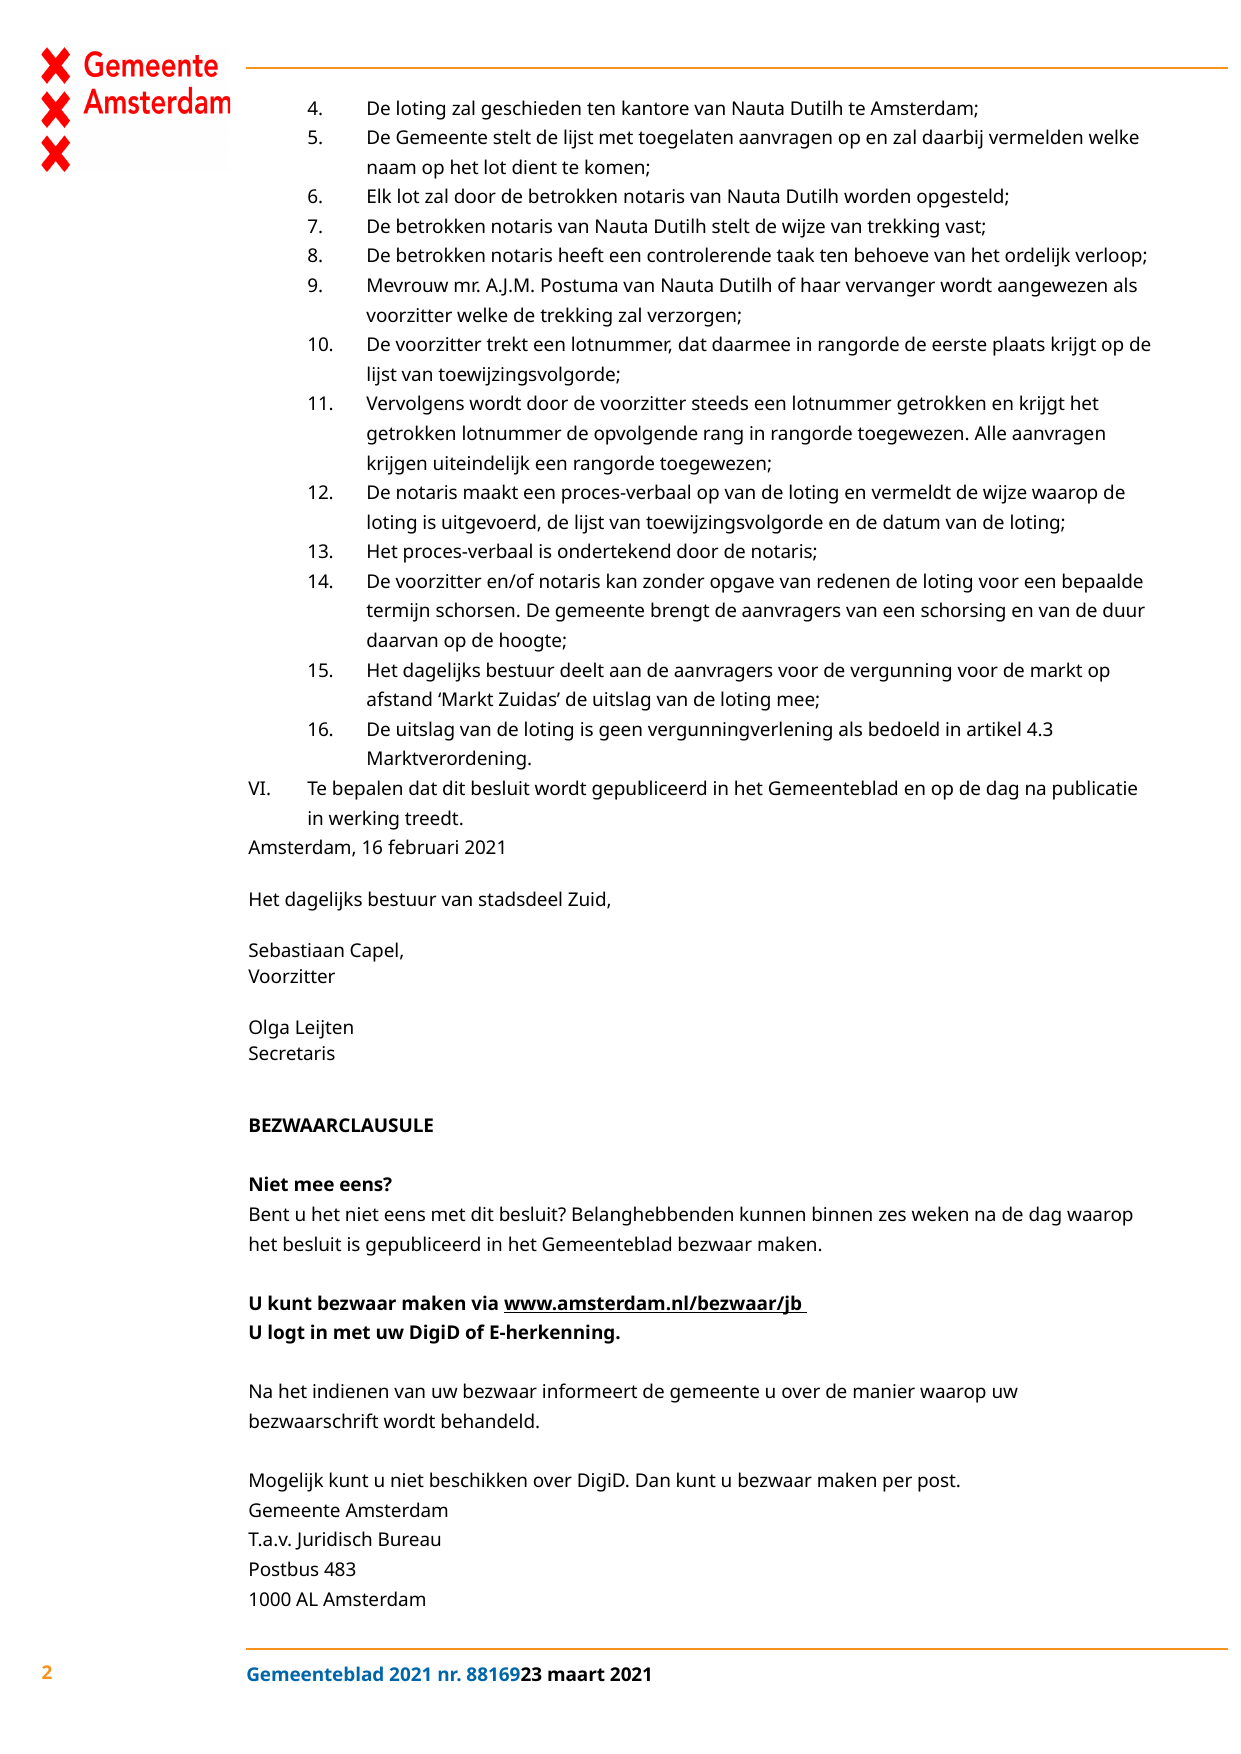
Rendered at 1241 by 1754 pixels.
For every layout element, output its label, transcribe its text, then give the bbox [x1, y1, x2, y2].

text U kunt bezwaar maken via www.amsterdam.nl/bezwaar/jb [248, 1290, 1152, 1316]
text Voorzitter [248, 963, 1152, 989]
list Het dagelijks bestuur deelt aan de aanvragers voor de vergunning voor de markt op afstand ‘Markt Zuidas’ de uitslag van de loting mee; [307, 657, 1152, 712]
text Bent u het niet eens met dit besluit? Belanghebbenden kunnen binnen zes weken na de dag waarop het besluit is gepubliceerd in het Gemeenteblad bezwaar maken. [248, 1201, 1152, 1257]
list De voorzitter en/of notaris kan zonder opgave van redenen de loting voor een bepaalde termijn schorsen. De gemeente brengt de aanvragers van een schorsing en van de duur daarvan op de hoogte; [307, 568, 1152, 653]
text T.a.v. Juridisch Bureau [248, 1527, 1152, 1552]
text Amsterdam, 16 februari 2021 [248, 834, 1152, 860]
text Olga Leijten [248, 1014, 1152, 1040]
list De betrokken notaris van Nauta Dutilh stelt de wijze van trekking vast; [307, 213, 1152, 239]
list Het proces-verbaal is ondertekend door de notaris; [307, 538, 1152, 564]
text BEZWAARCLAUSULE [248, 1112, 1152, 1138]
list Mevrouw mr. A.J.M. Postuma van Nauta Dutilh of haar vervanger wordt aangewezen als voorzitter welke de trekking zal verzorgen; [307, 272, 1152, 328]
list De loting zal geschieden ten kantore van Nauta Dutilh te Amsterdam; [307, 95, 1152, 121]
text 1000 AL Amsterdam [248, 1586, 1152, 1612]
text Postbus 483 [248, 1556, 1152, 1582]
text Sebastiaan Capel, [248, 937, 1152, 963]
list De betrokken notaris heeft een controlerende taak ten behoeve van het ordelijk verloop; [307, 243, 1152, 268]
list De Gemeente stelt de lijst met toegelaten aanvragen op en zal daarbij vermelden welke naam op het lot dient te komen; [307, 124, 1152, 180]
list De voorzitter trekt een lotnummer, dat daarmee in rangorde de eerste plaats krijgt op de lijst van toewijzingsvolgorde; [307, 331, 1152, 387]
list Te bepalen dat dit besluit wordt gepubliceerd in het Gemeenteblad en op de dag na publicatie in werking treedt. [248, 775, 1152, 831]
text Het dagelijks bestuur van stadsdeel Zuid, [248, 886, 1152, 912]
text U logt in met uw DigiD of E-herkenning. [248, 1319, 1152, 1345]
picture [41, 47, 231, 172]
list De notaris maakt een proces-verbaal op van de loting en vermeldt de wijze waarop de loting is uitgevoerd, de lijst van toewijzingsvolgorde en de datum van de loting; [307, 479, 1152, 535]
text Gemeente Amsterdam [248, 1497, 1152, 1523]
text Secretaris [248, 1040, 1152, 1066]
list De uitslag van de loting is geen vergunningverlening als bedoeld in artikel 4.3 Marktverordening. [307, 716, 1152, 771]
text Mogelijk kunt u niet beschikken over DigiD. Dan kunt u bezwaar maken per post. [248, 1467, 1152, 1493]
text Na het indienen van uw bezwaar informeert de gemeente u over de manier waarop uw bezwaarschrift wordt behandeld. [248, 1379, 1152, 1434]
text Niet mee eens? [248, 1172, 1152, 1197]
list Elk lot zal door de betrokken notaris van Nauta Dutilh worden opgesteld; [307, 183, 1152, 209]
list Vervolgens wordt door de voorzitter steeds een lotnummer getrokken en krijgt het getrokken lotnummer de opvolgende rang in rangorde toegewezen. Alle aanvragen krijgen uiteindelijk een rangorde toegewezen; [307, 391, 1152, 476]
